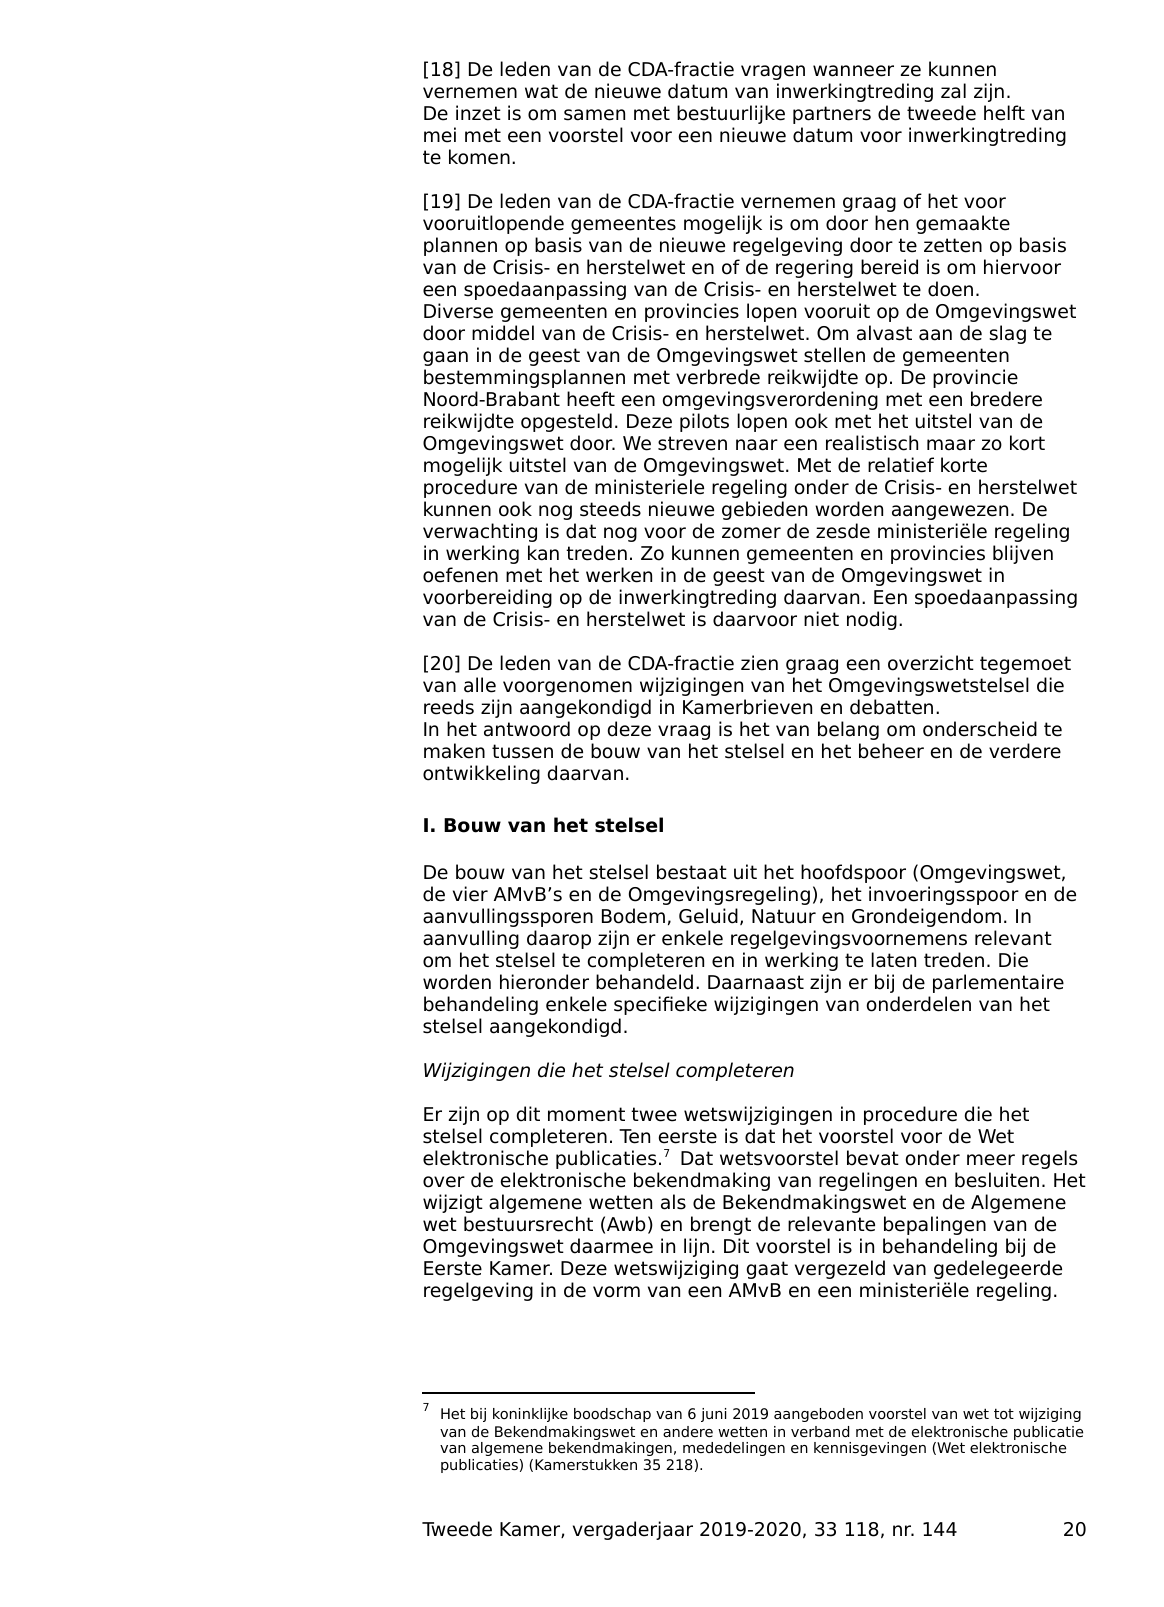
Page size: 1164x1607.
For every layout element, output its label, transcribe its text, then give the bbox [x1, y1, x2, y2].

text Het bij koninklijke boodschap van 6 juni 2019 aangeboden voorstel van wet tot wijziging van de Bekendmakingswet en andere wetten in verband met de elektronische publicatie van algemene bekendmakingen, mededelingen en kennisgevingen (Wet elektronische publicaties) (Kamerstukken 35 218). [422, 1402, 1087, 1474]
text Diverse gemeenten en provincies lopen vooruit op de Omgevingswet door middel van de Crisis- en herstelwet. Om alvast aan de slag te gaan in de geest van de Omgevingswet stellen de gemeenten bestemmingsplannen met verbrede reikwijdte op. De provincie Noord-Brabant heeft een omgevingsverordening met een bredere reikwijdte opgesteld. Deze pilots lopen ook met het uitstel van de Omgevingswet door. We streven naar een realistisch maar zo kort mogelijk uitstel van de Omgevingswet. Met de relatief korte procedure van de ministeriele regeling onder de Crisis- en herstelwet kunnen ook nog steeds nieuwe gebieden worden aangewezen. De verwachting is dat nog voor de zomer de zesde ministeriële regeling in werking kan treden. Zo kunnen gemeenten en provincies blijven oefenen met het werken in de geest van de Omgevingswet in voorbereiding op de inwerkingtreding daarvan. Een spoedaanpassing van de Crisis- en herstelwet is daarvoor niet nodig. [422, 301, 1087, 631]
text [19] De leden van de CDA-fractie vernemen graag of het voor vooruitlopende gemeentes mogelijk is om door hen gemaakte plannen op basis van de nieuwe regelgeving door te zetten op basis van de Crisis- en herstelwet en of de regering bereid is om hiervoor een spoedaanpassing van de Crisis- en herstelwet te doen. [422, 191, 1087, 301]
subtitle I. Bouw van het stelsel [422, 815, 1087, 837]
text Er zijn op dit moment twee wetswijzigingen in procedure die het stelsel completeren. Ten eerste is dat het voorstel voor de Wet elektronische publicaties. Dat wetsvoorstel bevat onder meer regels over de elektronische bekendmaking van regelingen en besluiten. Het wijzigt algemene wetten als de Bekendmakingswet en de Algemene wet bestuursrecht (Awb) en brengt de relevante bepalingen van de Omgevingswet daarmee in lijn. Dit voorstel is in behandeling bij de Eerste Kamer. Deze wetswijziging gaat vergezeld van gedelegeerde regelgeving in de vorm van een AMvB en een ministeriële regeling. [422, 1104, 1087, 1302]
text [20] De leden van de CDA-fractie zien graag een overzicht tegemoet van alle voorgenomen wijzigingen van het Omgevingswetstelsel die reeds zijn aangekondigd in Kamerbrieven en debatten. [422, 653, 1087, 719]
text [18] De leden van de CDA-fractie vragen wanneer ze kunnen vernemen wat de nieuwe datum van inwerkingtreding zal zijn. [422, 59, 1087, 103]
subtitle Wijzigingen die het stelsel completeren [422, 1060, 1087, 1082]
text In het antwoord op deze vraag is het van belang om onderscheid te maken tussen de bouw van het stelsel en het beheer en de verdere ontwikkeling daarvan. [422, 719, 1087, 785]
text De bouw van het stelsel bestaat uit het hoofdspoor (Omgevingswet, de vier AMvB’s en de Omgevingsregeling), het invoeringsspoor en de aanvullingssporen Bodem, Geluid, Natuur en Grondeigendom. In aanvulling daarop zijn er enkele regelgevingsvoornemens relevant om het stelsel te completeren en in werking te laten treden. Die worden hieronder behandeld. Daarnaast zijn er bij de parlementaire behandeling enkele specifieke wijzigingen van onderdelen van het stelsel aangekondigd. [422, 862, 1087, 1038]
text De inzet is om samen met bestuurlijke partners de tweede helft van mei met een voorstel voor een nieuwe datum voor inwerkingtreding te komen. [422, 103, 1087, 169]
